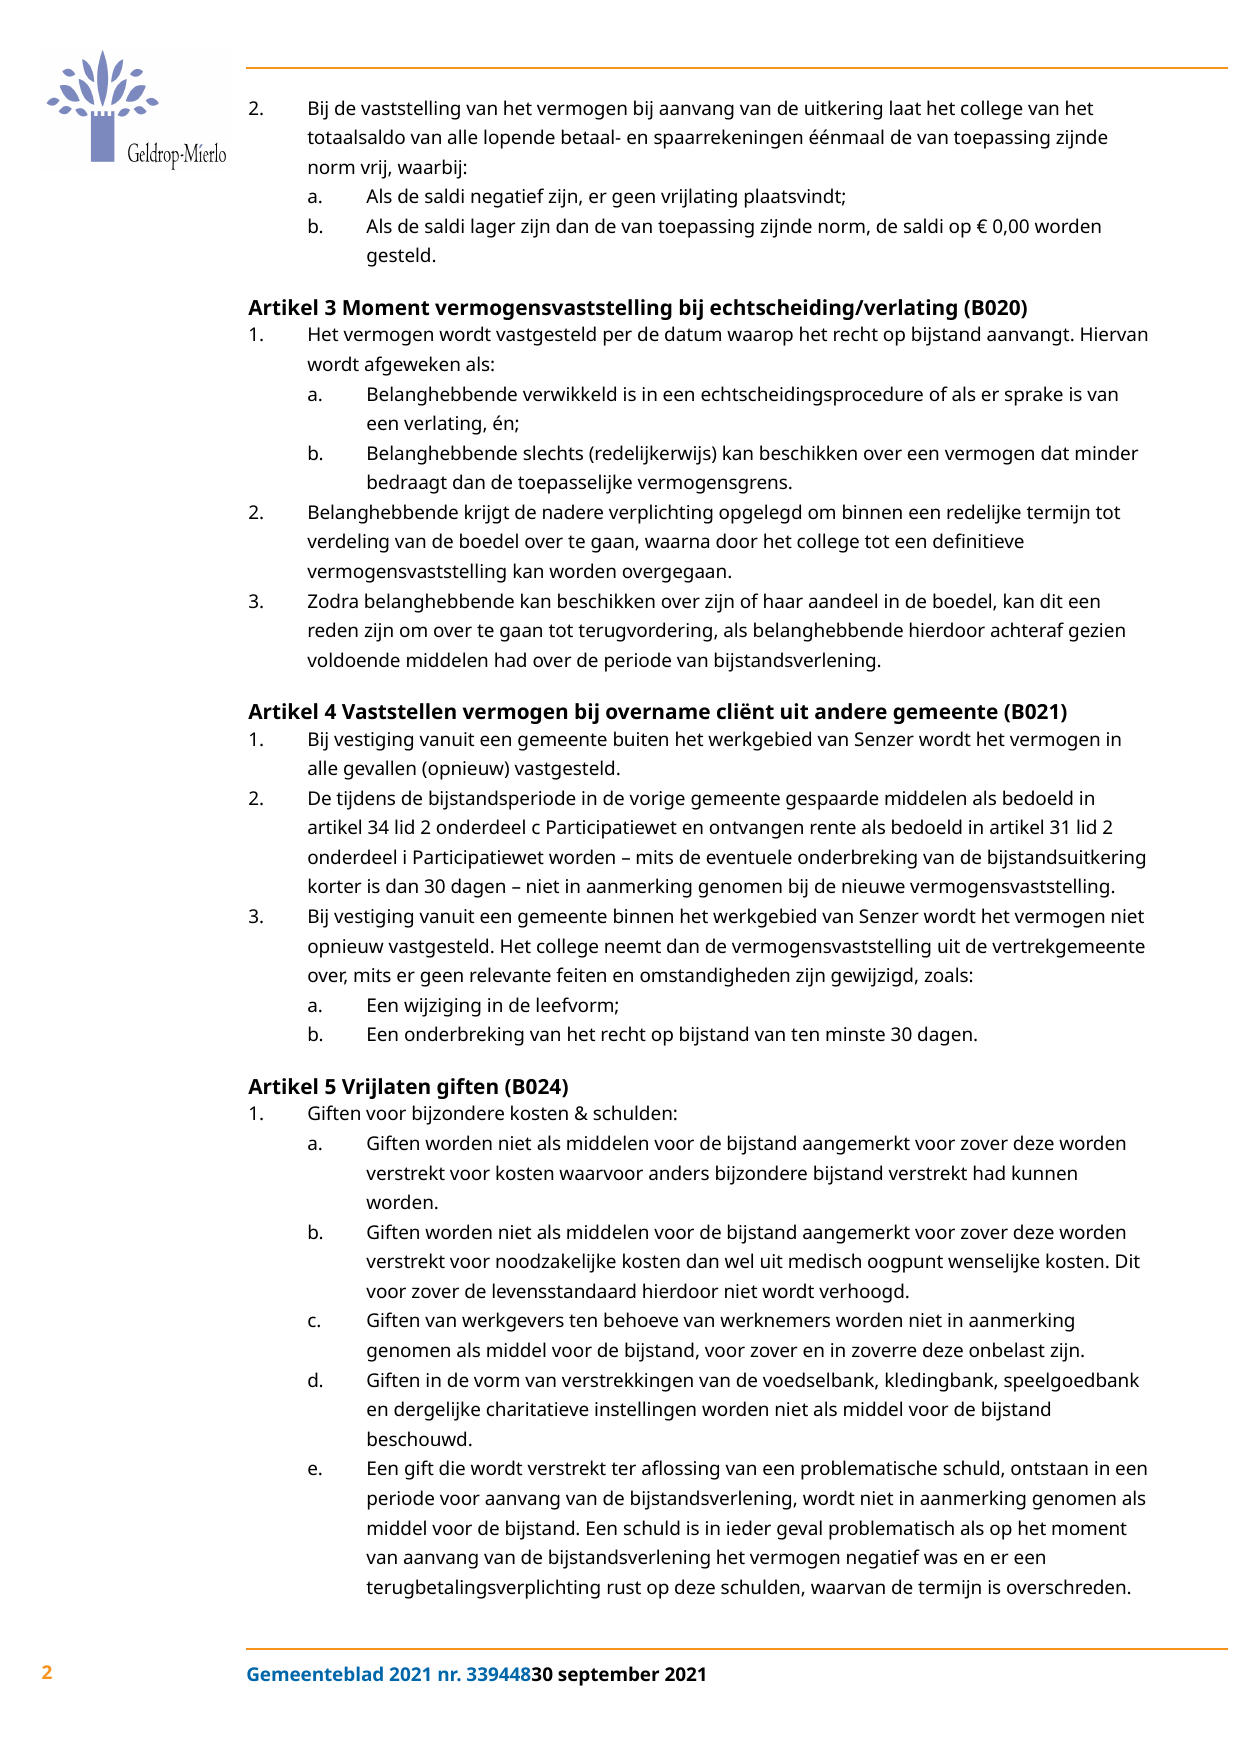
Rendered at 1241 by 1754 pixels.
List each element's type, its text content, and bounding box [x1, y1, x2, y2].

list De tijdens de bijstandsperiode in de vorige gemeente gespaarde middelen als bedoeld in artikel 34 lid 2 onderdeel c Participatiewet en ontvangen rente als bedoeld in artikel 31 lid 2 onderdeel i Participatiewet worden – mits de eventuele onderbreking van de bijstandsuitkering korter is dan 30 dagen – niet in aanmerking genomen bij de nieuwe vermogensvaststelling. [248, 785, 1152, 899]
list Een wijziging in de leefvorm; [307, 992, 1152, 1018]
list Bij vestiging vanuit een gemeente binnen het werkgebied van Senzer wordt het vermogen niet opnieuw vastgesteld. Het college neemt dan de vermogensvaststelling uit de vertrekgemeente over, mits er geen relevante feiten en omstandigheden zijn gewijzigd, zoals: [248, 903, 1152, 988]
list Giften van werkgevers ten behoeve van werknemers worden niet in aanmerking genomen als middel voor de bijstand, voor zover en in zoverre deze onbelast zijn. [307, 1308, 1152, 1363]
list Een onderbreking van het recht op bijstand van ten minste 30 dagen. [307, 1022, 1152, 1047]
picture [41, 47, 231, 172]
list Belanghebbende verwikkeld is in een echtscheidingsprocedure of als er sprake is van een verlating, én; [307, 381, 1152, 436]
list Giften worden niet als middelen voor de bijstand aangemerkt voor zover deze worden verstrekt voor noodzakelijke kosten dan wel uit medisch oogpunt wenselijke kosten. Dit voor zover de levensstandaard hierdoor niet wordt verhoogd. [307, 1219, 1152, 1304]
text Artikel 5 Vrijlaten giften (B024) [248, 1072, 1152, 1101]
text Artikel 4 Vaststellen vermogen bij overname cliënt uit andere gemeente (B021) [248, 697, 1152, 726]
list Als de saldi negatief zijn, er geen vrijlating plaatsvindt; [307, 183, 1152, 209]
list Giften voor bijzondere kosten & schulden: [248, 1101, 1152, 1126]
list Het vermogen wordt vastgesteld per de datum waarop het recht op bijstand aanvangt. Hiervan wordt afgeweken als: [248, 322, 1152, 377]
list Een gift die wordt verstrekt ter aflossing van een problematische schuld, ontstaan in een periode voor aanvang van de bijstandsverlening, wordt niet in aanmerking genomen als middel voor de bijstand. Een schuld is in ieder geval problematisch als op het moment van aanvang van de bijstandsverlening het vermogen negatief was en er een terugbetalingsverplichting rust op deze schulden, waarvan de termijn is overschreden. [307, 1456, 1152, 1599]
list Als de saldi lager zijn dan de van toepassing zijnde norm, de saldi op € 0,00 worden gesteld. [307, 213, 1152, 268]
list Giften in de vorm van verstrekkingen van de voedselbank, kledingbank, speelgoedbank en dergelijke charitatieve instellingen worden niet als middel voor de bijstand beschouwd. [307, 1367, 1152, 1452]
list Zodra belanghebbende kan beschikken over zijn of haar aandeel in de boedel, kan dit een reden zijn om over te gaan tot terugvordering, als belanghebbende hierdoor achteraf gezien voldoende middelen had over de periode van bijstandsverlening. [248, 588, 1152, 673]
list Belanghebbende krijgt de nadere verplichting opgelegd om binnen een redelijke termijn tot verdeling van de boedel over te gaan, waarna door het college tot een definitieve vermogensvaststelling kan worden overgegaan. [248, 499, 1152, 584]
list Giften worden niet als middelen voor de bijstand aangemerkt voor zover deze worden verstrekt voor kosten waarvoor anders bijzondere bijstand verstrekt had kunnen worden. [307, 1130, 1152, 1215]
list Belanghebbende slechts (redelijkerwijs) kan beschikken over een vermogen dat minder bedraagt dan de toepasselijke vermogensgrens. [307, 440, 1152, 495]
text Artikel 3 Moment vermogensvaststelling bij echtscheiding/verlating (B020) [248, 293, 1152, 322]
list Bij de vaststelling van het vermogen bij aanvang van de uitkering laat het college van het totaalsaldo van alle lopende betaal- en spaarrekeningen éénmaal de van toepassing zijnde norm vrij, waarbij: [248, 95, 1152, 180]
list Bij vestiging vanuit een gemeente buiten het werkgebied van Senzer wordt het vermogen in alle gevallen (opnieuw) vastgesteld. [248, 726, 1152, 781]
